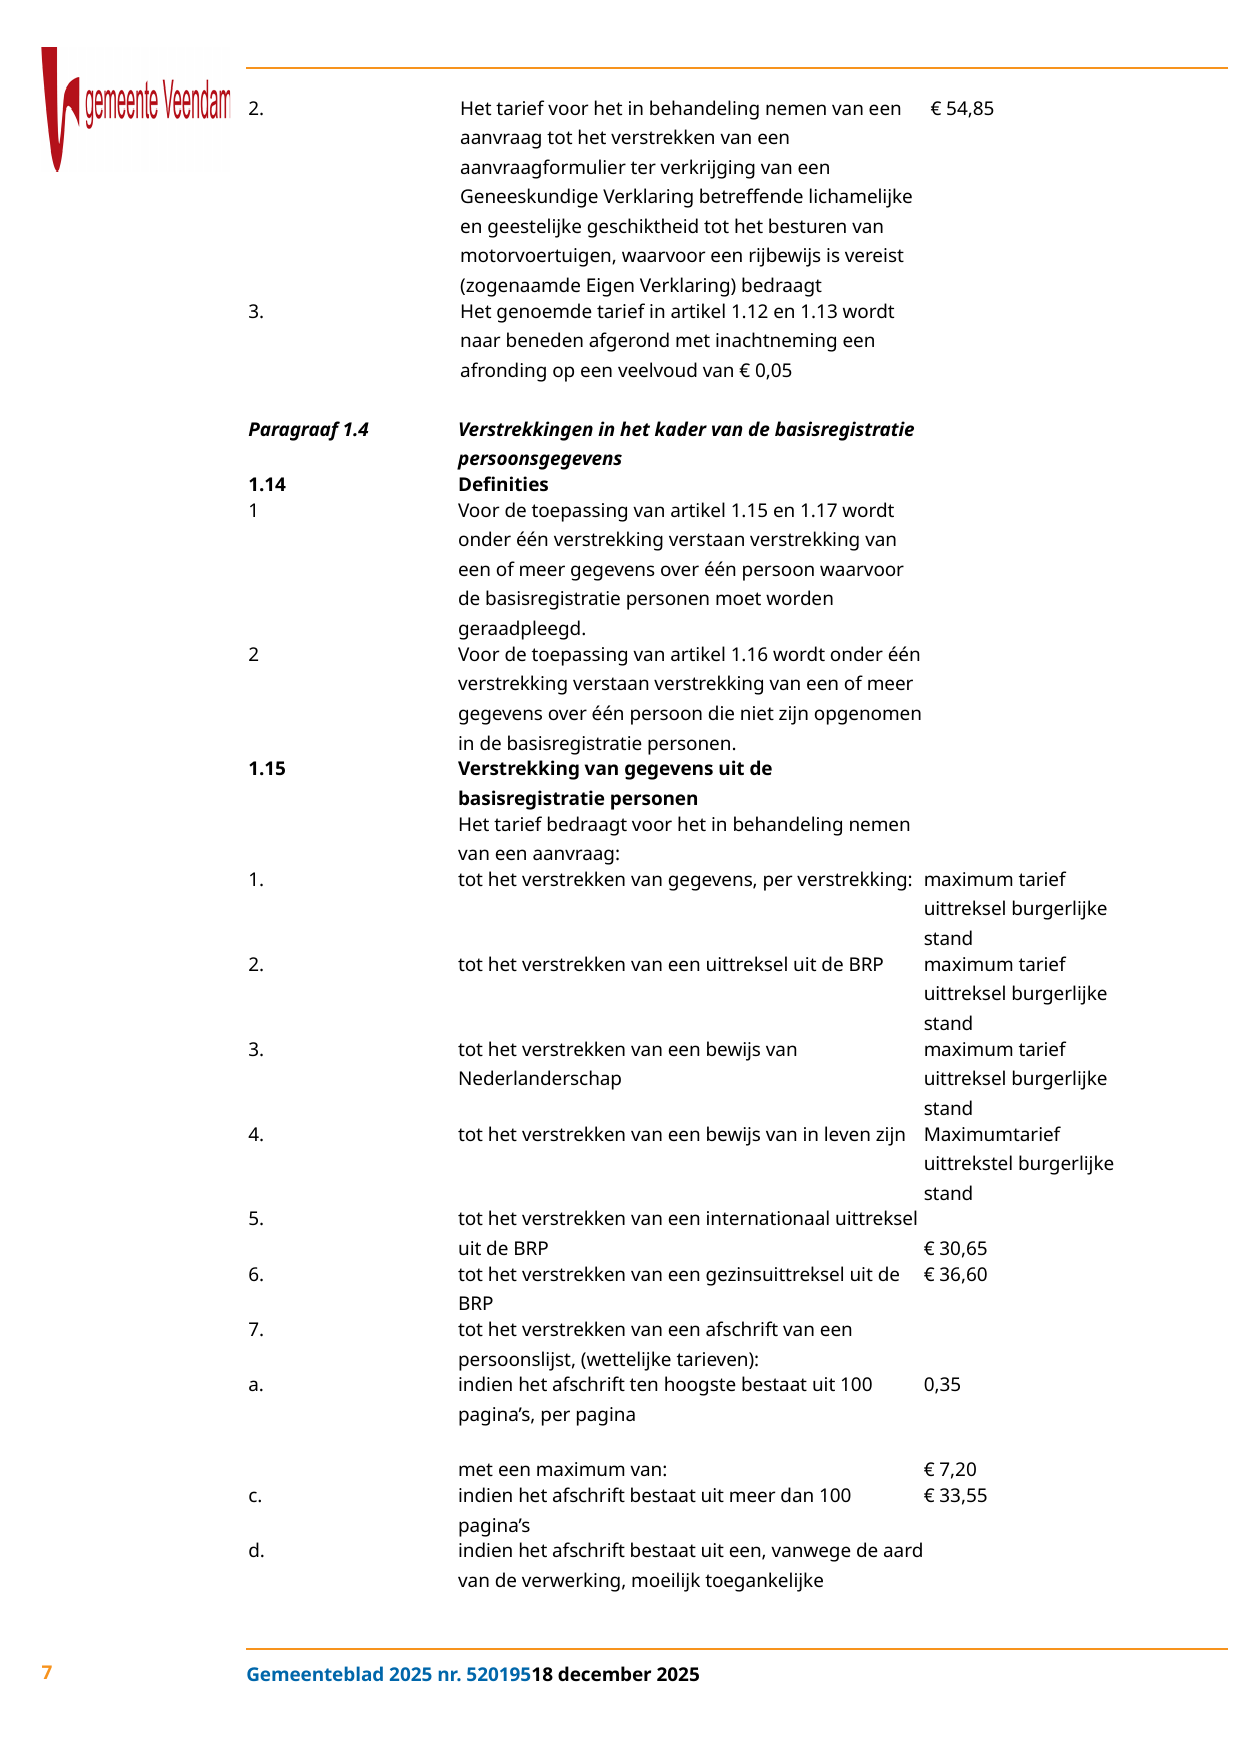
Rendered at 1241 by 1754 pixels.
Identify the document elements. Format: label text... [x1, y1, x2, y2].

table_cell 4. [248, 1121, 458, 1206]
table_cell tot het verstrekken van een bewijs van Nederlanderschap [458, 1036, 923, 1121]
table_cell € 36,60 [924, 1261, 1152, 1316]
table_cell Voor de toepassing van artikel 1.15 en 1.17 wordt onder één verstrekking verstaan verstrekking van een of meer gegevens over één persoon waarvoor de basisregistratie personen moet worden geraadpleegd. [458, 497, 923, 641]
table_cell indien het afschrift ten hoogste bestaat uit 100 pagina’s, per pagina [458, 1372, 923, 1427]
table_cell [924, 811, 1152, 866]
table_cell Het tarief bedraagt voor het in behandeling nemen van een aanvraag: [458, 811, 923, 866]
table_cell tot het verstrekken van gegevens, per verstrekking: [458, 866, 923, 951]
table_cell 1 [248, 497, 458, 641]
table_cell d. [248, 1538, 458, 1593]
table_cell [924, 1316, 1152, 1372]
table_cell [924, 471, 1152, 497]
table_cell tot het verstrekken van een bewijs van in leven zijn [458, 1121, 923, 1206]
table_header [924, 416, 1152, 471]
table_cell 3. [248, 298, 460, 383]
table_cell [924, 497, 1152, 641]
table_cell maximum tarief uittreksel burgerlijke stand [924, 951, 1152, 1036]
table_header Paragraaf 1.4 [248, 416, 458, 471]
table_cell [248, 811, 458, 866]
table_cell a. [248, 1372, 458, 1427]
table_cell [924, 1538, 1152, 1593]
table_cell tot het verstrekken van een internationaal uittreksel uit de BRP [458, 1206, 923, 1261]
table_cell 2 [248, 641, 458, 755]
table_cell 1.15 [248, 755, 458, 811]
table_cell 1. [248, 866, 458, 951]
table_cell [924, 641, 1152, 755]
table_cell € 7,20 [924, 1427, 1152, 1482]
table_cell 3. [248, 1036, 458, 1121]
table_cell 7. [248, 1316, 458, 1372]
table_cell Het tarief voor het in behandeling nemen van een aanvraag tot het verstrekken van een aanvraagformulier ter verkrijging van een Geneeskundige Verklaring betreffende lichamelijke en geestelijke geschiktheid tot het besturen van motorvoertuigen, waarvoor een rijbewijs is vereist (zogenaamde Eigen Verklaring) bedraagt [460, 95, 930, 298]
table_cell [924, 755, 1152, 811]
table_cell tot het verstrekken van een gezinsuittreksel uit de BRP [458, 1261, 923, 1316]
table_cell Verstrekking van gegevens uit de basisregistratie personen [458, 755, 923, 811]
table_header Verstrekkingen in het kader van de basisregistratie persoonsgegevens [458, 416, 923, 471]
table_cell 0,35 [924, 1372, 1152, 1427]
table_cell tot het verstrekken van een afschrift van een persoonslijst, (wettelijke tarieven): [458, 1316, 923, 1372]
table_cell Het genoemde tarief in artikel 1.12 en 1.13 wordt naar beneden afgerond met inachtneming een afronding op een veelvoud van € 0,05 [460, 298, 930, 383]
table_cell Voor de toepassing van artikel 1.16 wordt onder één verstrekking verstaan verstrekking van een of meer gegevens over één persoon die niet zijn opgenomen in de basisregistratie personen. [458, 641, 923, 755]
table_cell [248, 1427, 458, 1482]
table_cell 2. [248, 951, 458, 1036]
table_cell 1.14 [248, 471, 458, 497]
table_cell Maximumtarief uittrekstel burgerlijke stand [924, 1121, 1152, 1206]
table_cell € 54,85 [930, 95, 1152, 298]
picture [41, 47, 231, 172]
table_cell indien het afschrift bestaat uit een, vanwege de aard van de verwerking, moeilijk toegankelijke [458, 1538, 923, 1593]
table_cell [930, 298, 1152, 383]
table_cell maximum tarief uittreksel burgerlijke stand [924, 866, 1152, 951]
table_cell 6. [248, 1261, 458, 1316]
table_cell 5. [248, 1206, 458, 1261]
table_cell met een maximum van: [458, 1427, 923, 1482]
table_cell c. [248, 1482, 458, 1537]
table_cell Definities [458, 471, 923, 497]
table_cell € 33,55 [924, 1482, 1152, 1537]
table_cell maximum tarief uittreksel burgerlijke stand [924, 1036, 1152, 1121]
table_cell tot het verstrekken van een uittreksel uit de BRP [458, 951, 923, 1036]
table_cell 2. [248, 95, 460, 298]
table_cell € 30,65 [924, 1206, 1152, 1261]
table_cell indien het afschrift bestaat uit meer dan 100 pagina’s [458, 1482, 923, 1537]
